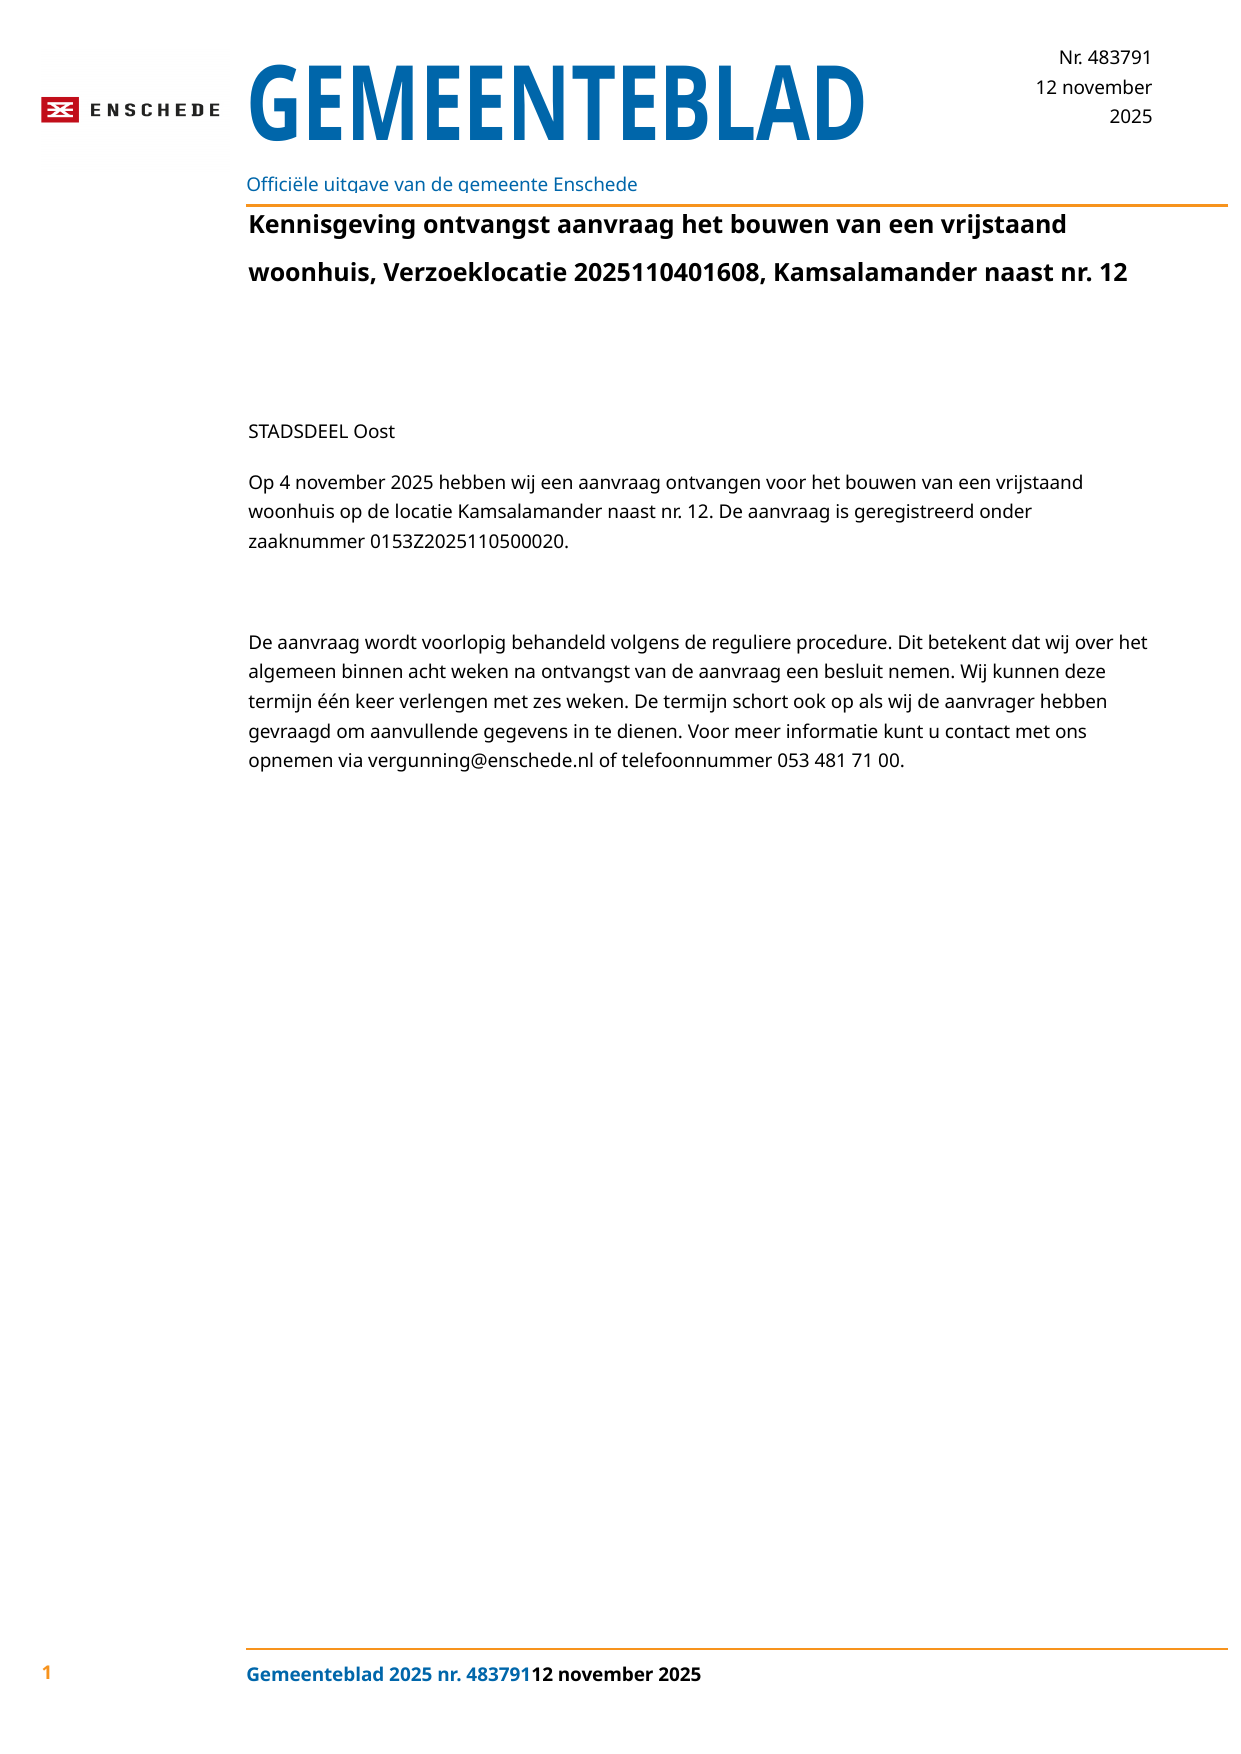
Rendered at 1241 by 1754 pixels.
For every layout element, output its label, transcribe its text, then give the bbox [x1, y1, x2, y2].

text Op 4 november 2025 hebben wij een aanvraag ontvangen voor het bouwen van een vrijstaand woonhuis op de locatie Kamsalamander naast nr. 12. De aanvraag is geregistreerd onder zaaknummer 0153Z2025110500020. [248, 469, 1152, 554]
picture [41, 47, 231, 172]
text STADSDEEL Oost [248, 419, 1152, 444]
text De aanvraag wordt voorlopig behandeld volgens de reguliere procedure. Dit betekent dat wij over het algemeen binnen acht weken na ontvangst van de aanvraag een besluit nemen. Wij kunnen deze termijn één keer verlengen met zes weken. De termijn schort ook op als wij de aanvrager hebben gevraagd om aanvullende gegevens in te dienen. Voor meer informatie kunt u contact met ons opnemen via vergunning@enschede.nl of telefoonnummer 053 481 71 00. [248, 629, 1152, 773]
text Kennisgeving ontvangst aanvraag het bouwen van een vrijstaand woonhuis, Verzoeklocatie 2025110401608, Kamsalamander naast nr. 12 [248, 207, 1152, 288]
